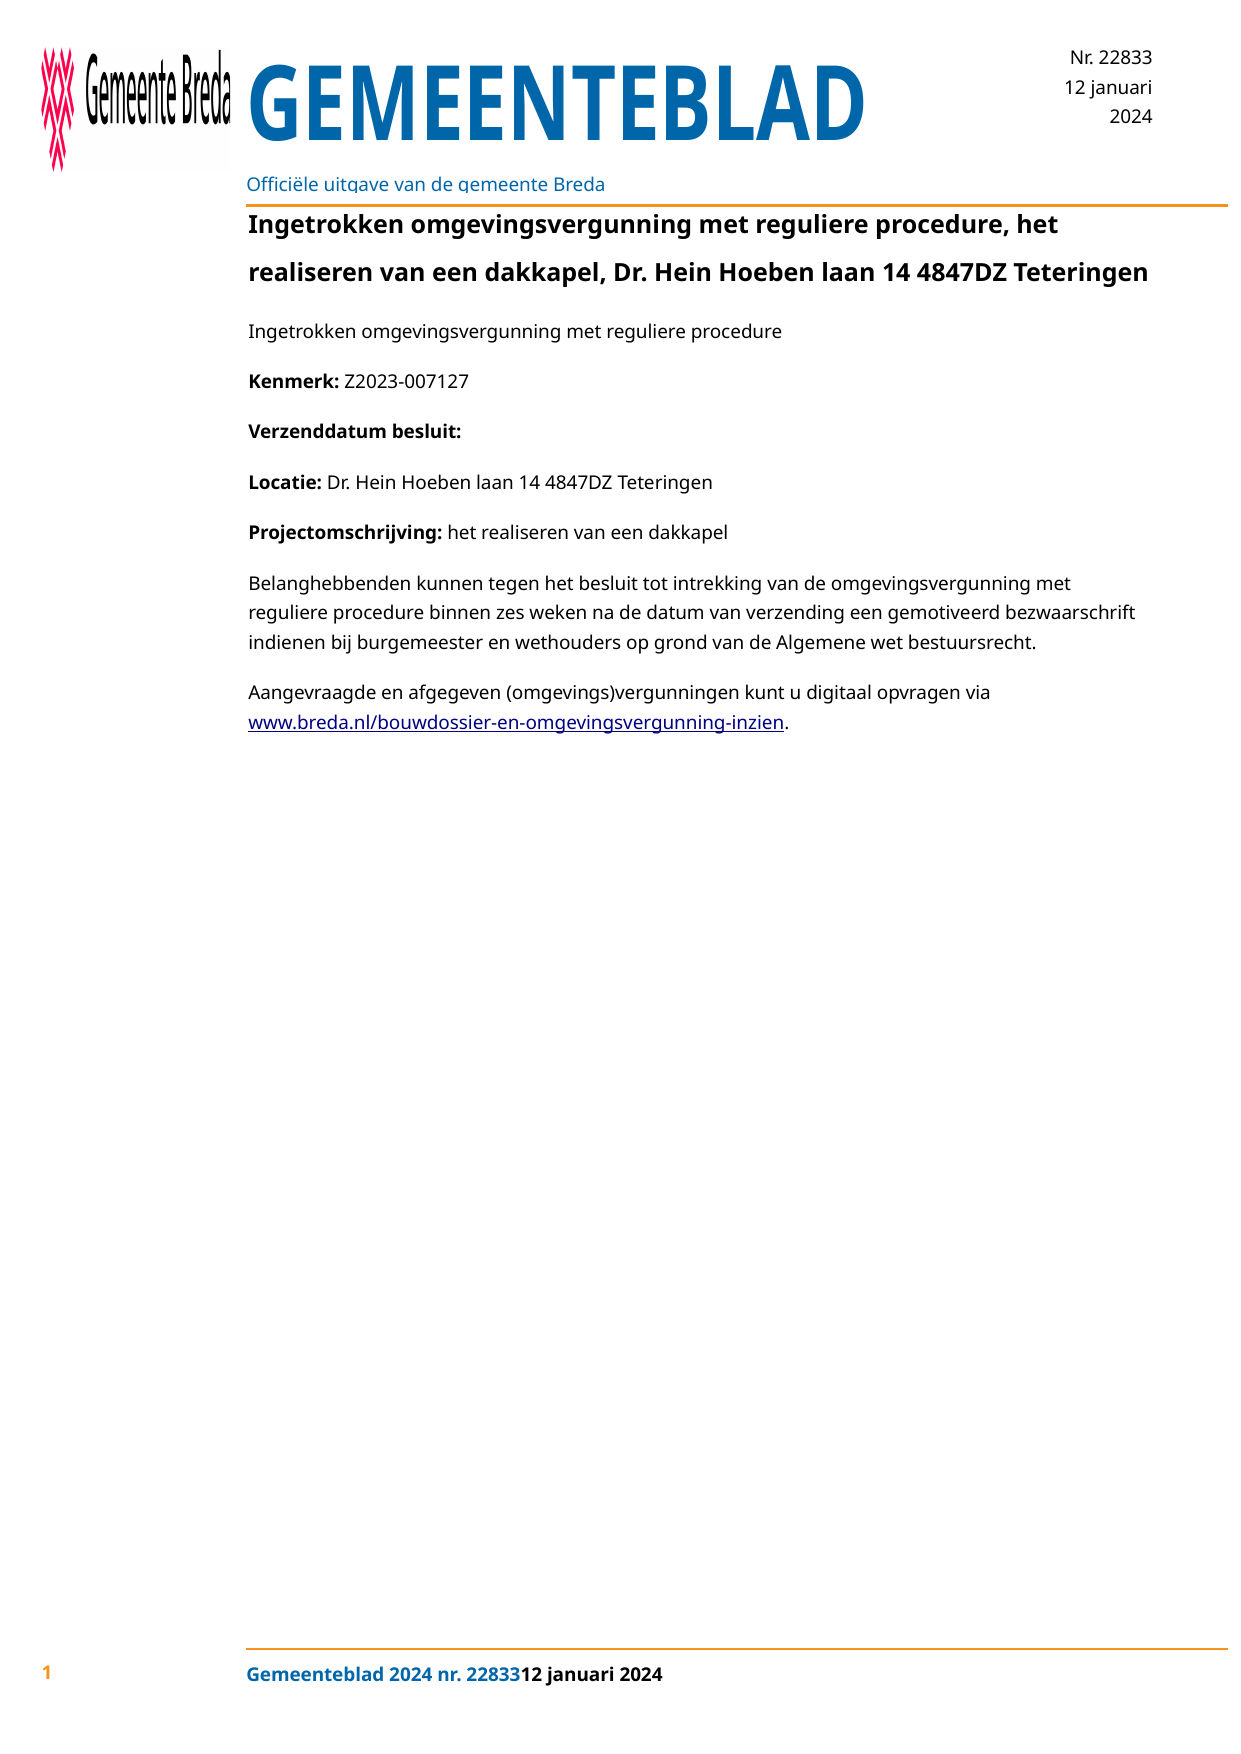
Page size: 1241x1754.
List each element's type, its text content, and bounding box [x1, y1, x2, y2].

picture [41, 47, 231, 172]
text Ingetrokken omgevingsvergunning met reguliere procedure [248, 318, 1152, 344]
text Aangevraagde en afgegeven (omgevings)vergunningen kunt u digitaal opvragen via www.breda.nl/bouwdossier-en-omgevingsvergunning-inzien. [248, 679, 1152, 735]
text Belanghebbenden kunnen tegen het besluit tot intrekking van de omgevingsvergunning met reguliere procedure binnen zes weken na de datum van verzending een gemotiveerd bezwaarschrift indienen bij burgemeester en wethouders op grond van de Algemene wet bestuursrecht. [248, 570, 1152, 655]
text Kenmerk: Z2023-007127 [248, 368, 1152, 394]
text Projectomschrijving: het realiseren van een dakkapel [248, 519, 1152, 545]
text Ingetrokken omgevingsvergunning met reguliere procedure, het realiseren van een dakkapel, Dr. Hein Hoeben laan 14 4847DZ Teteringen [248, 207, 1152, 288]
text Verzenddatum besluit: [248, 419, 1152, 444]
text Locatie: Dr. Hein Hoeben laan 14 4847DZ Teteringen [248, 469, 1152, 495]
